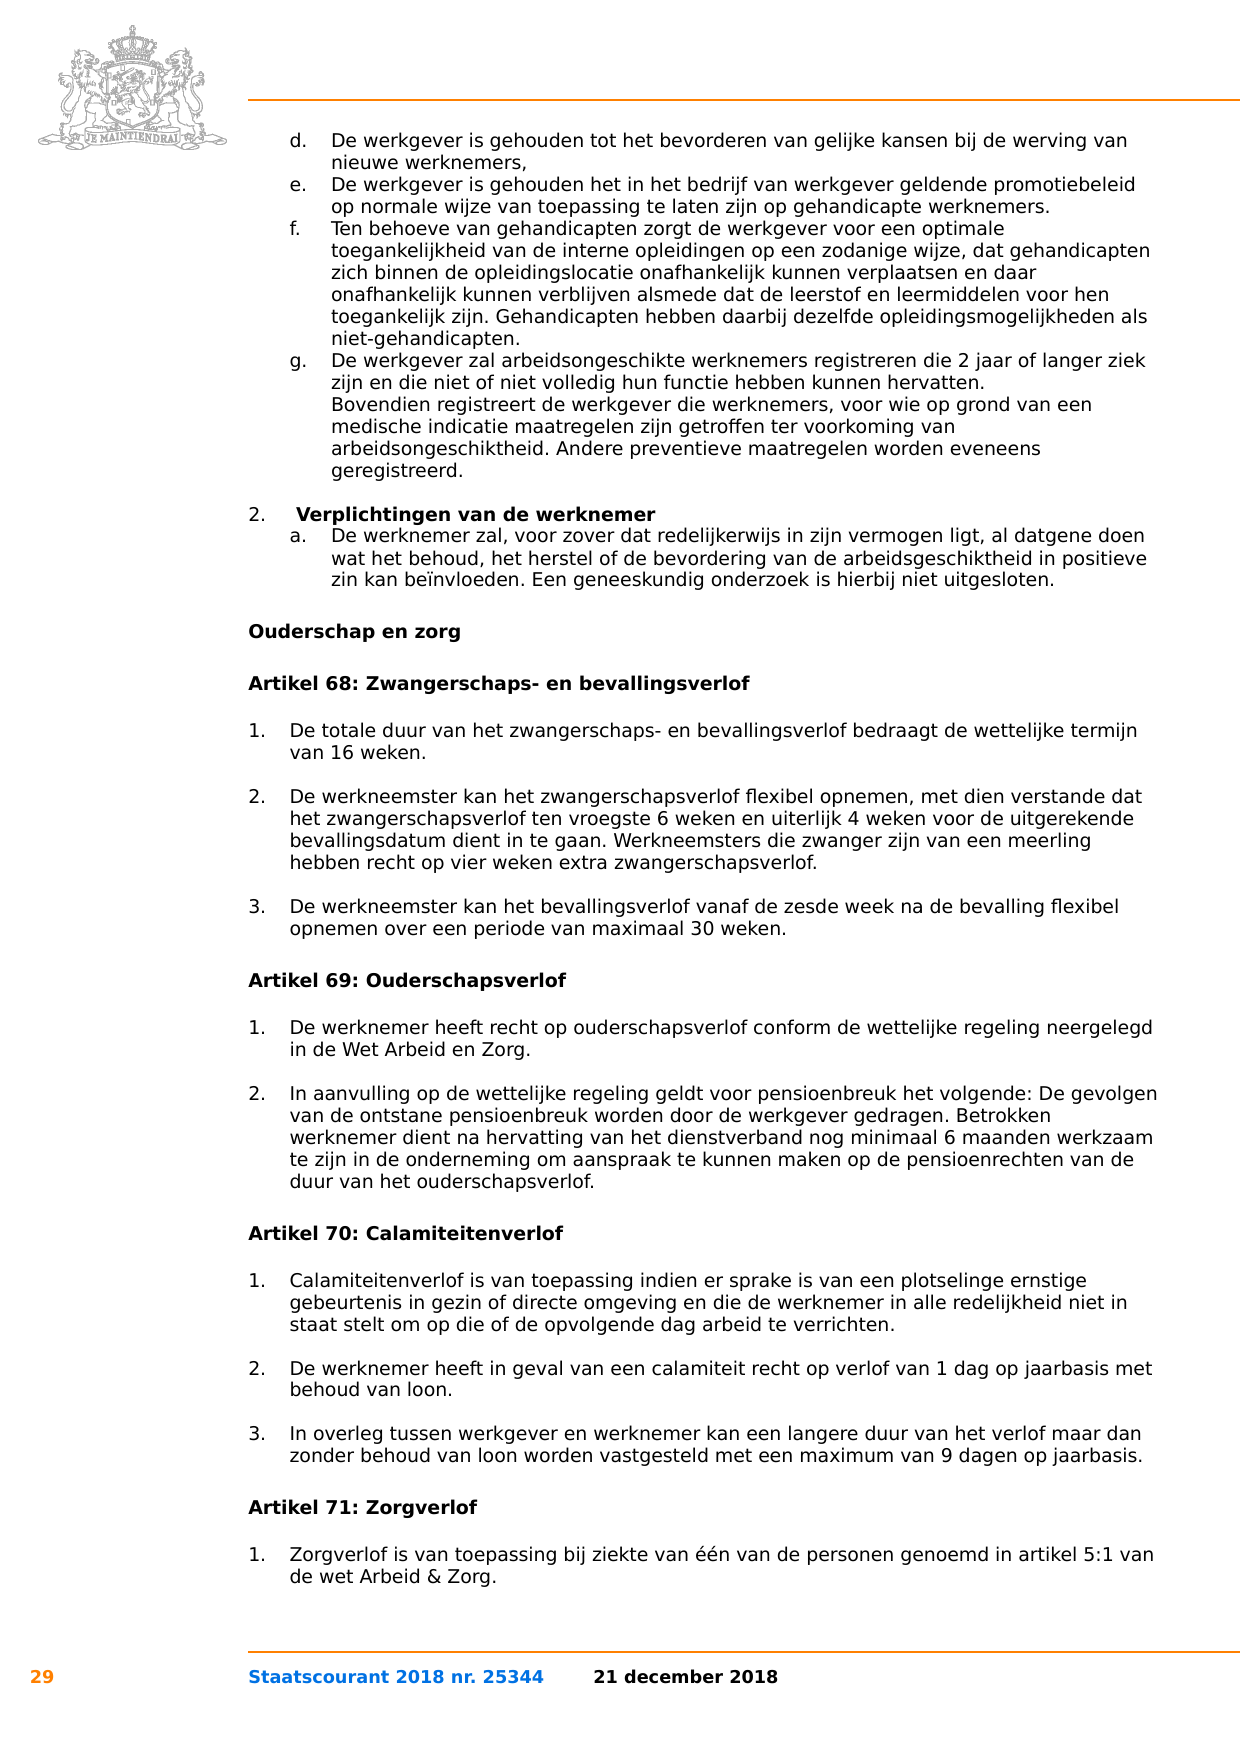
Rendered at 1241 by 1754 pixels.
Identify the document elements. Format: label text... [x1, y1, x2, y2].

text 2. Verplichtingen van de werknemer [248, 503, 1163, 525]
subtitle Artikel 71: Zorgverlof [248, 1497, 1163, 1519]
subtitle Artikel 68: Zwangerschaps- en bevallingsverlof [248, 673, 1163, 695]
picture [38, 25, 227, 150]
text 3. In overleg tussen werkgever en werknemer kan een langere duur van het verlof maar dan zonder behoud van loon worden vastgesteld met een maximum van 9 dagen op jaarbasis. [248, 1423, 1163, 1467]
text e. De werkgever is gehouden het in het bedrijf van werkgever geldende promotiebeleid op normale wijze van toepassing te laten zijn op gehandicapte werknemers. [289, 174, 1163, 218]
text 1. Zorgverlof is van toepassing bij ziekte van één van de personen genoemd in artikel 5:1 van de wet Arbeid & Zorg. [248, 1544, 1163, 1588]
text 1. De totale duur van het zwangerschaps- en bevallingsverlof bedraagt de wettelijke termijn van 16 weken. [248, 720, 1163, 764]
subtitle Ouderschap en zorg [248, 621, 1163, 643]
text 2. In aanvulling op de wettelijke regeling geldt voor pensioenbreuk het volgende: De gevolgen van de ontstane pensioenbreuk worden door de werkgever gedragen. Betrokken werknemer dient na hervatting van het dienstverband nog minimaal 6 maanden werkzaam te zijn in de onderneming om aanspraak te kunnen maken op de pensioenrechten van de duur van het ouderschapsverlof. [248, 1083, 1163, 1193]
text g. De werkgever zal arbeidsongeschikte werknemers registreren die 2 jaar of langer ziek zijn en die niet of niet volledig hun functie hebben kunnen hervatten. [289, 350, 1163, 394]
subtitle Artikel 70: Calamiteitenverlof [248, 1223, 1163, 1244]
text 1. Calamiteitenverlof is van toepassing indien er sprake is van een plotselinge ernstige gebeurtenis in gezin of directe omgeving en die de werknemer in alle redelijkheid niet in staat stelt om op die of de opvolgende dag arbeid te verrichten. [248, 1269, 1163, 1336]
text f. Ten behoeve van gehandicapten zorgt de werkgever voor een optimale toegankelijkheid van de interne opleidingen op een zodanige wijze, dat gehandicapten zich binnen de opleidingslocatie onafhankelijk kunnen verplaatsen en daar onafhankelijk kunnen verblijven alsmede dat de leerstof en leermiddelen voor hen toegankelijk zijn. Gehandicapten hebben daarbij dezelfde opleidingsmogelijkheden als niet-gehandicapten. [289, 218, 1163, 350]
text 2. De werknemer heeft in geval van een calamiteit recht op verlof van 1 dag op jaarbasis met behoud van loon. [248, 1357, 1163, 1401]
text d. De werkgever is gehouden tot het bevorderen van gelijke kansen bij de werving van nieuwe werknemers, [289, 130, 1163, 174]
text Bovendien registreert de werkgever die werknemers, voor wie op grond van een medische indicatie maatregelen zijn getroffen ter voorkoming van arbeidsongeschiktheid. Andere preventieve maatregelen worden eveneens geregistreerd. [331, 394, 1163, 482]
subtitle Artikel 69: Ouderschapsverlof [248, 970, 1163, 992]
text a. De werknemer zal, voor zover dat redelijkerwijs in zijn vermogen ligt, al datgene doen wat het behoud, het herstel of de bevordering van de arbeidsgeschiktheid in positieve zin kan beïnvloeden. Een geneeskundig onderzoek is hierbij niet uitgesloten. [289, 525, 1163, 591]
text 3. De werkneemster kan het bevallingsverlof vanaf de zesde week na de bevalling flexibel opnemen over een periode van maximaal 30 weken. [248, 896, 1163, 940]
text 1. De werknemer heeft recht op ouderschapsverlof conform de wettelijke regeling neergelegd in de Wet Arbeid en Zorg. [248, 1017, 1163, 1061]
text 2. De werkneemster kan het zwangerschapsverlof flexibel opnemen, met dien verstande dat het zwangerschapsverlof ten vroegste 6 weken en uiterlijk 4 weken voor de uitgerekende bevallingsdatum dient in te gaan. Werkneemsters die zwanger zijn van een meerling hebben recht op vier weken extra zwangerschapsverlof. [248, 786, 1163, 874]
